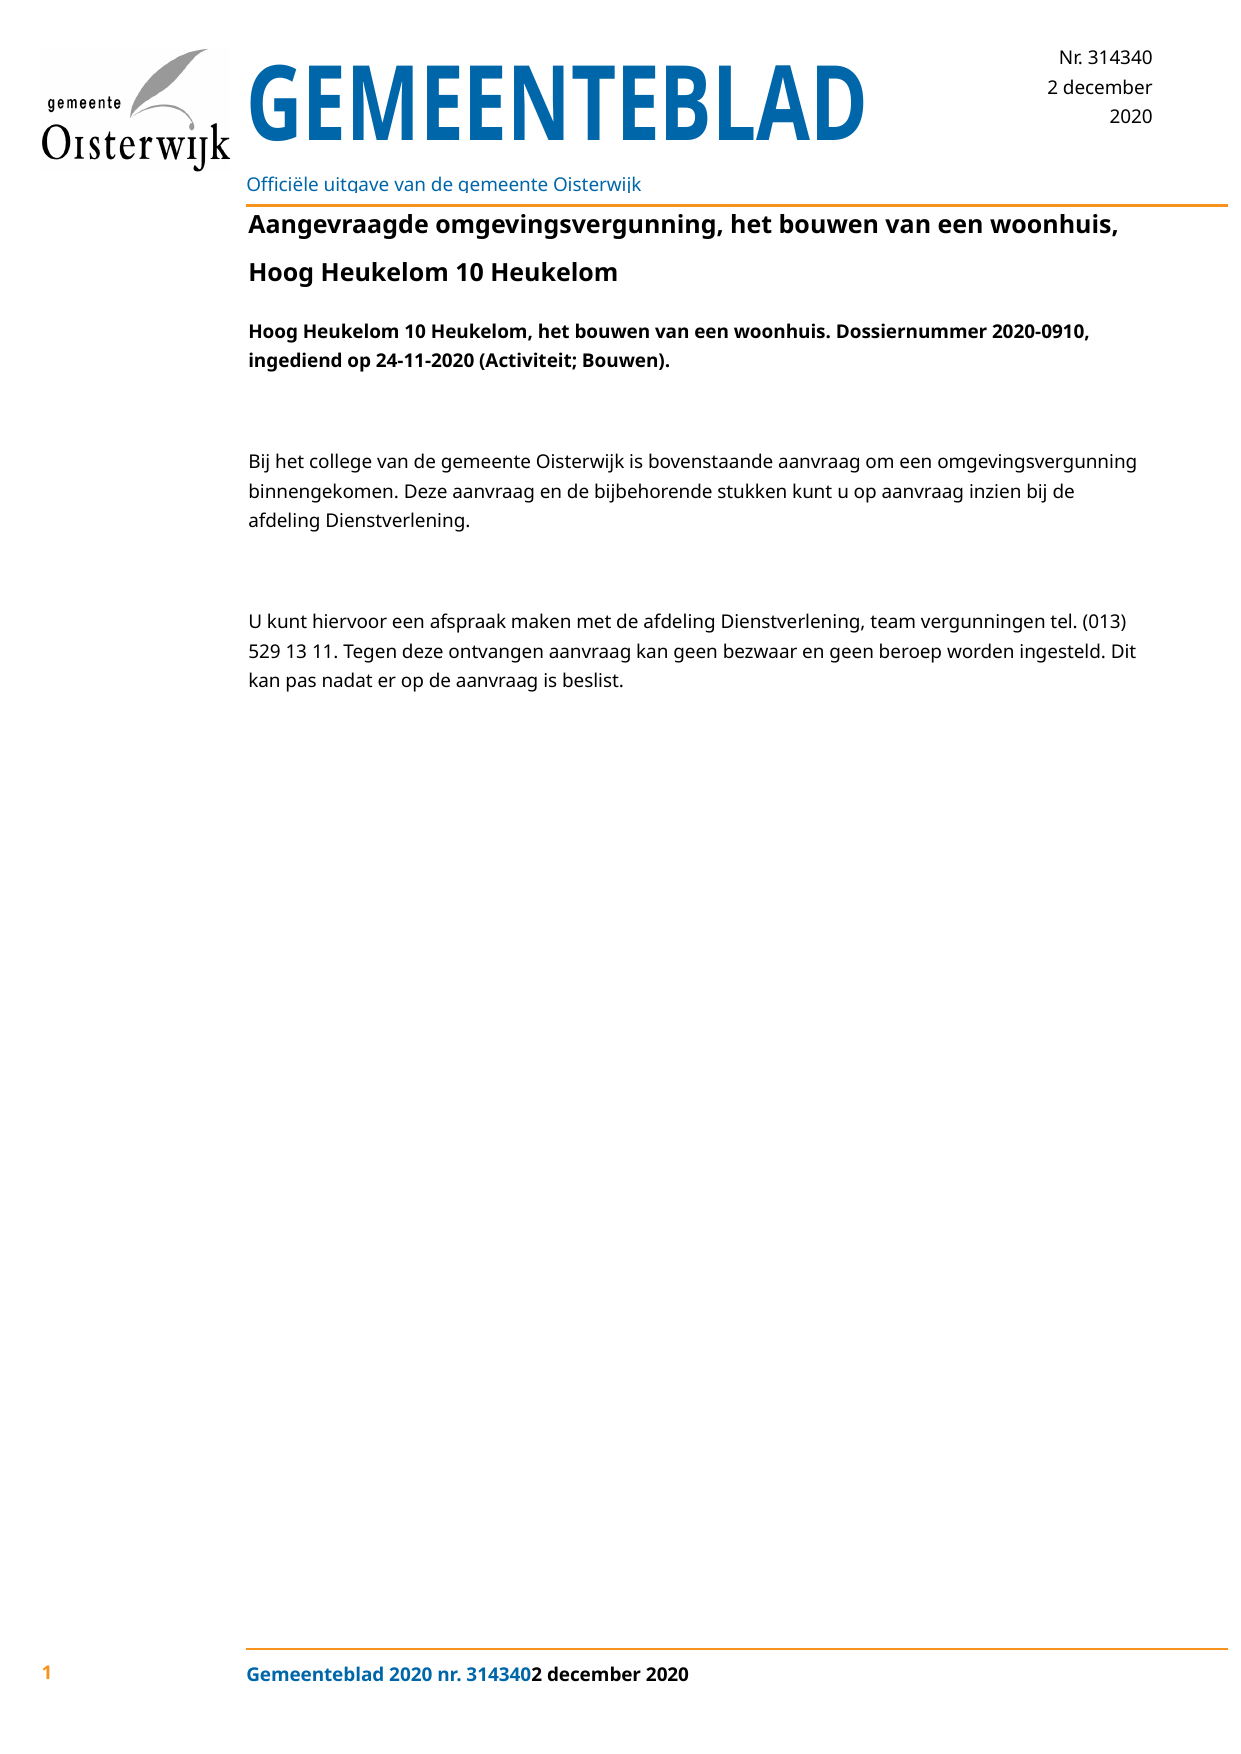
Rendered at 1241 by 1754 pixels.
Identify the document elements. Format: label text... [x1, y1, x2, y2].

text Hoog Heukelom 10 Heukelom, het bouwen van een woonhuis. Dossiernummer 2020-0910, ingediend op 24-11-2020 (Activiteit; Bouwen). [248, 318, 1152, 373]
text Aangevraagde omgevingsvergunning, het bouwen van een woonhuis, Hoog Heukelom 10 Heukelom [248, 207, 1152, 288]
picture [41, 47, 231, 172]
text Bij het college van de gemeente Oisterwijk is bovenstaande aanvraag om een omgevingsvergunning binnengekomen. Deze aanvraag en de bijbehorende stukken kunt u op aanvraag inzien bij de afdeling Dienstverlening. [248, 448, 1152, 533]
text U kunt hiervoor een afspraak maken met de afdeling Dienstverlening, team vergunningen tel. (013) 529 13 11. Tegen deze ontvangen aanvraag kan geen bezwaar en geen beroep worden ingesteld. Dit kan pas nadat er op de aanvraag is beslist. [248, 608, 1152, 693]
